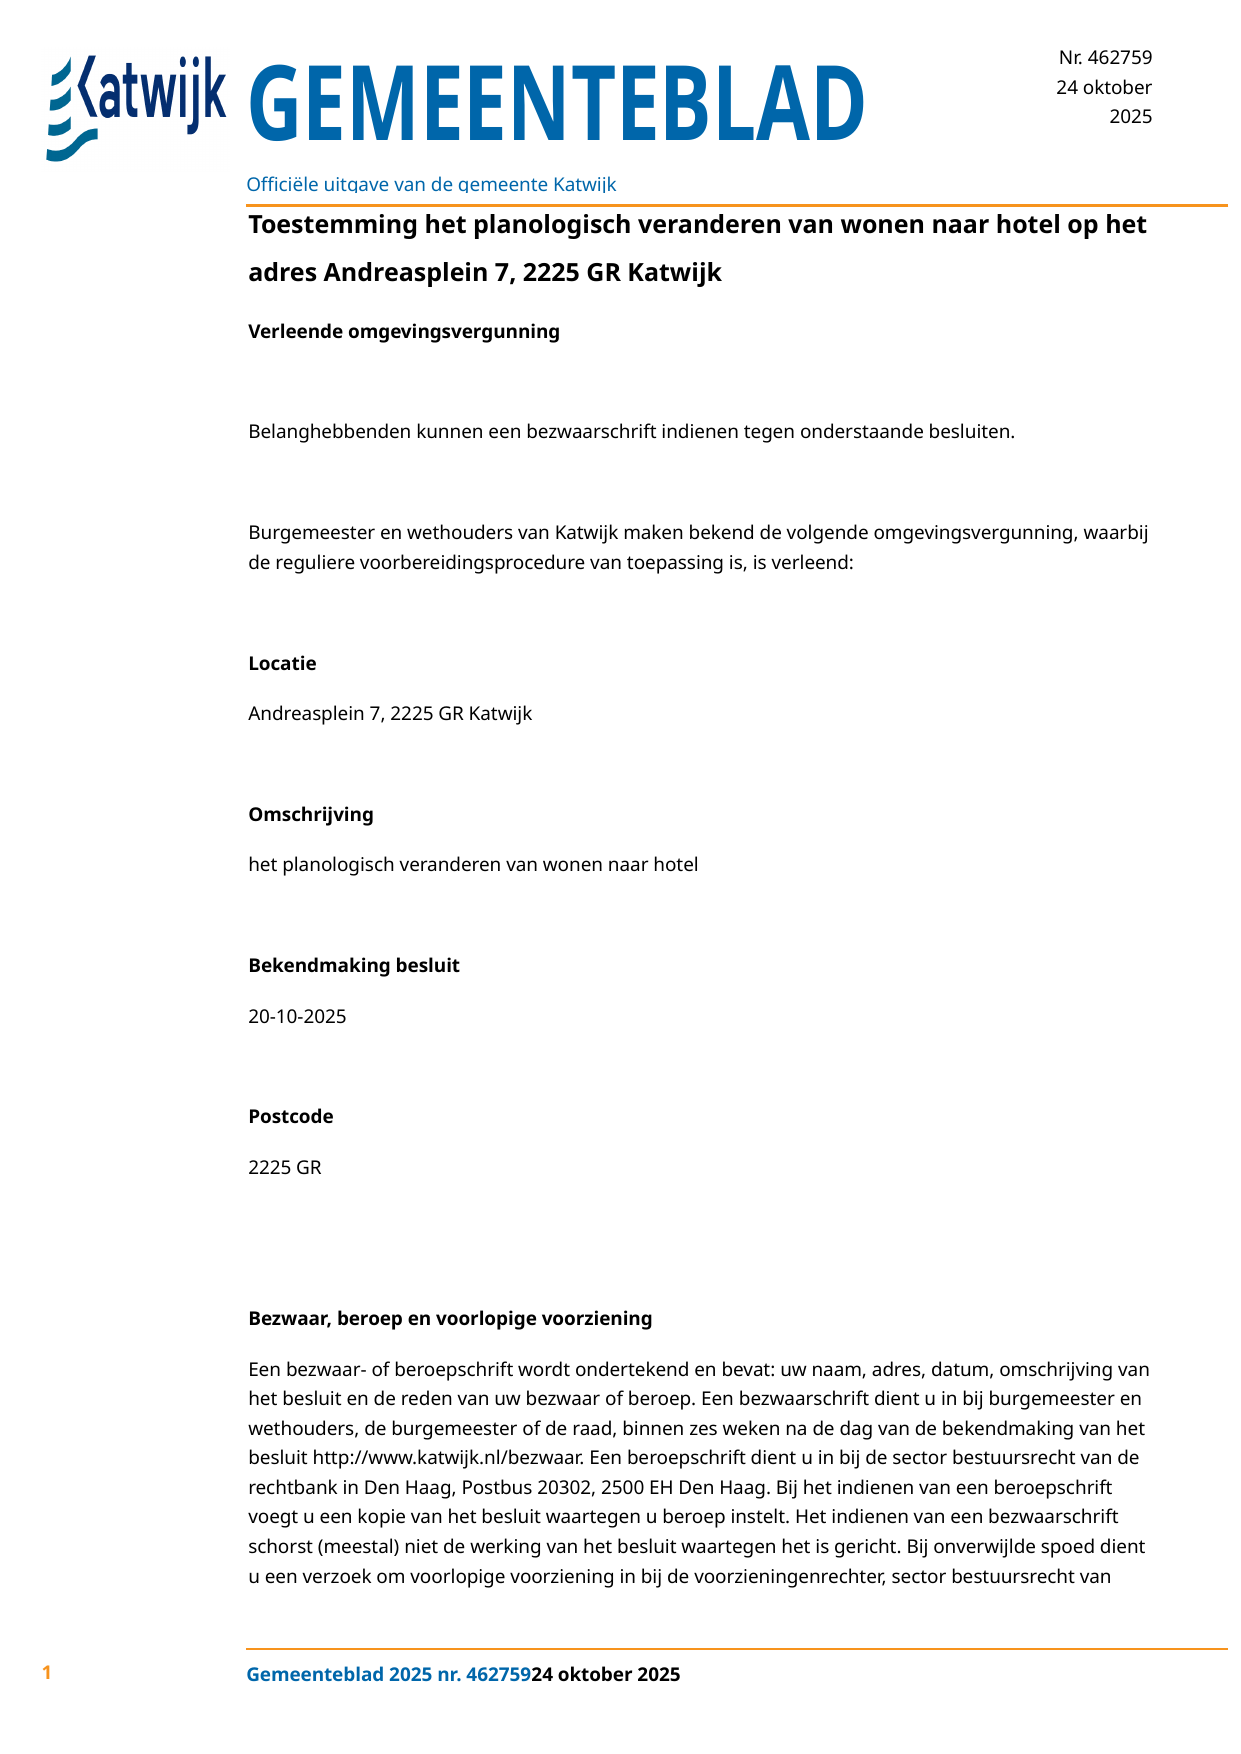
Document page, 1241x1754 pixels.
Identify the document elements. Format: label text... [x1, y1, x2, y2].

text Omschrijving [248, 801, 1152, 827]
text Bekendmaking besluit [248, 952, 1152, 978]
text Bezwaar, beroep en voorlopige voorziening [248, 1305, 1152, 1331]
text Andreasplein 7, 2225 GR Katwijk [248, 700, 1152, 726]
text het planologisch veranderen van wonen naar hotel [248, 852, 1152, 877]
text Belanghebbenden kunnen een bezwaarschrift indienen tegen onderstaande besluiten. [248, 419, 1152, 444]
picture [41, 47, 231, 172]
text 2225 GR [248, 1154, 1152, 1180]
text Toestemming het planologisch veranderen van wonen naar hotel op het adres Andreasplein 7, 2225 GR Katwijk [248, 207, 1152, 288]
text Locatie [248, 650, 1152, 676]
text Een bezwaar- of beroepschrift wordt ondertekend en bevat: uw naam, adres, datum, omschrijving van het besluit en de reden van uw bezwaar of beroep. Een bezwaarschrift dient u in bij burgemeester en wethouders, de burgemeester of de raad, binnen zes weken na de dag van de bekendmaking van het besluit http://www.katwijk.nl/bezwaar. Een beroepschrift dient u in bij de sector bestuursrecht van de rechtbank in Den Haag, Postbus 20302, 2500 EH Den Haag. Bij het indienen van een beroepschrift voegt u een kopie van het besluit waartegen u beroep instelt. Het indienen van een bezwaarschrift schorst (meestal) niet de werking van het besluit waartegen het is gericht. Bij onverwijlde spoed dient u een verzoek om voorlopige voorziening in bij de voorzieningenrechter, sector bestuursrecht van [248, 1356, 1152, 1589]
text Postcode [248, 1104, 1152, 1129]
text Verleende omgevingsvergunning [248, 318, 1152, 344]
text 20-10-2025 [248, 1003, 1152, 1029]
text Burgemeester en wethouders van Katwijk maken bekend de volgende omgevingsvergunning, waarbij de reguliere voorbereidingsprocedure van toepassing is, is verleend: [248, 519, 1152, 575]
